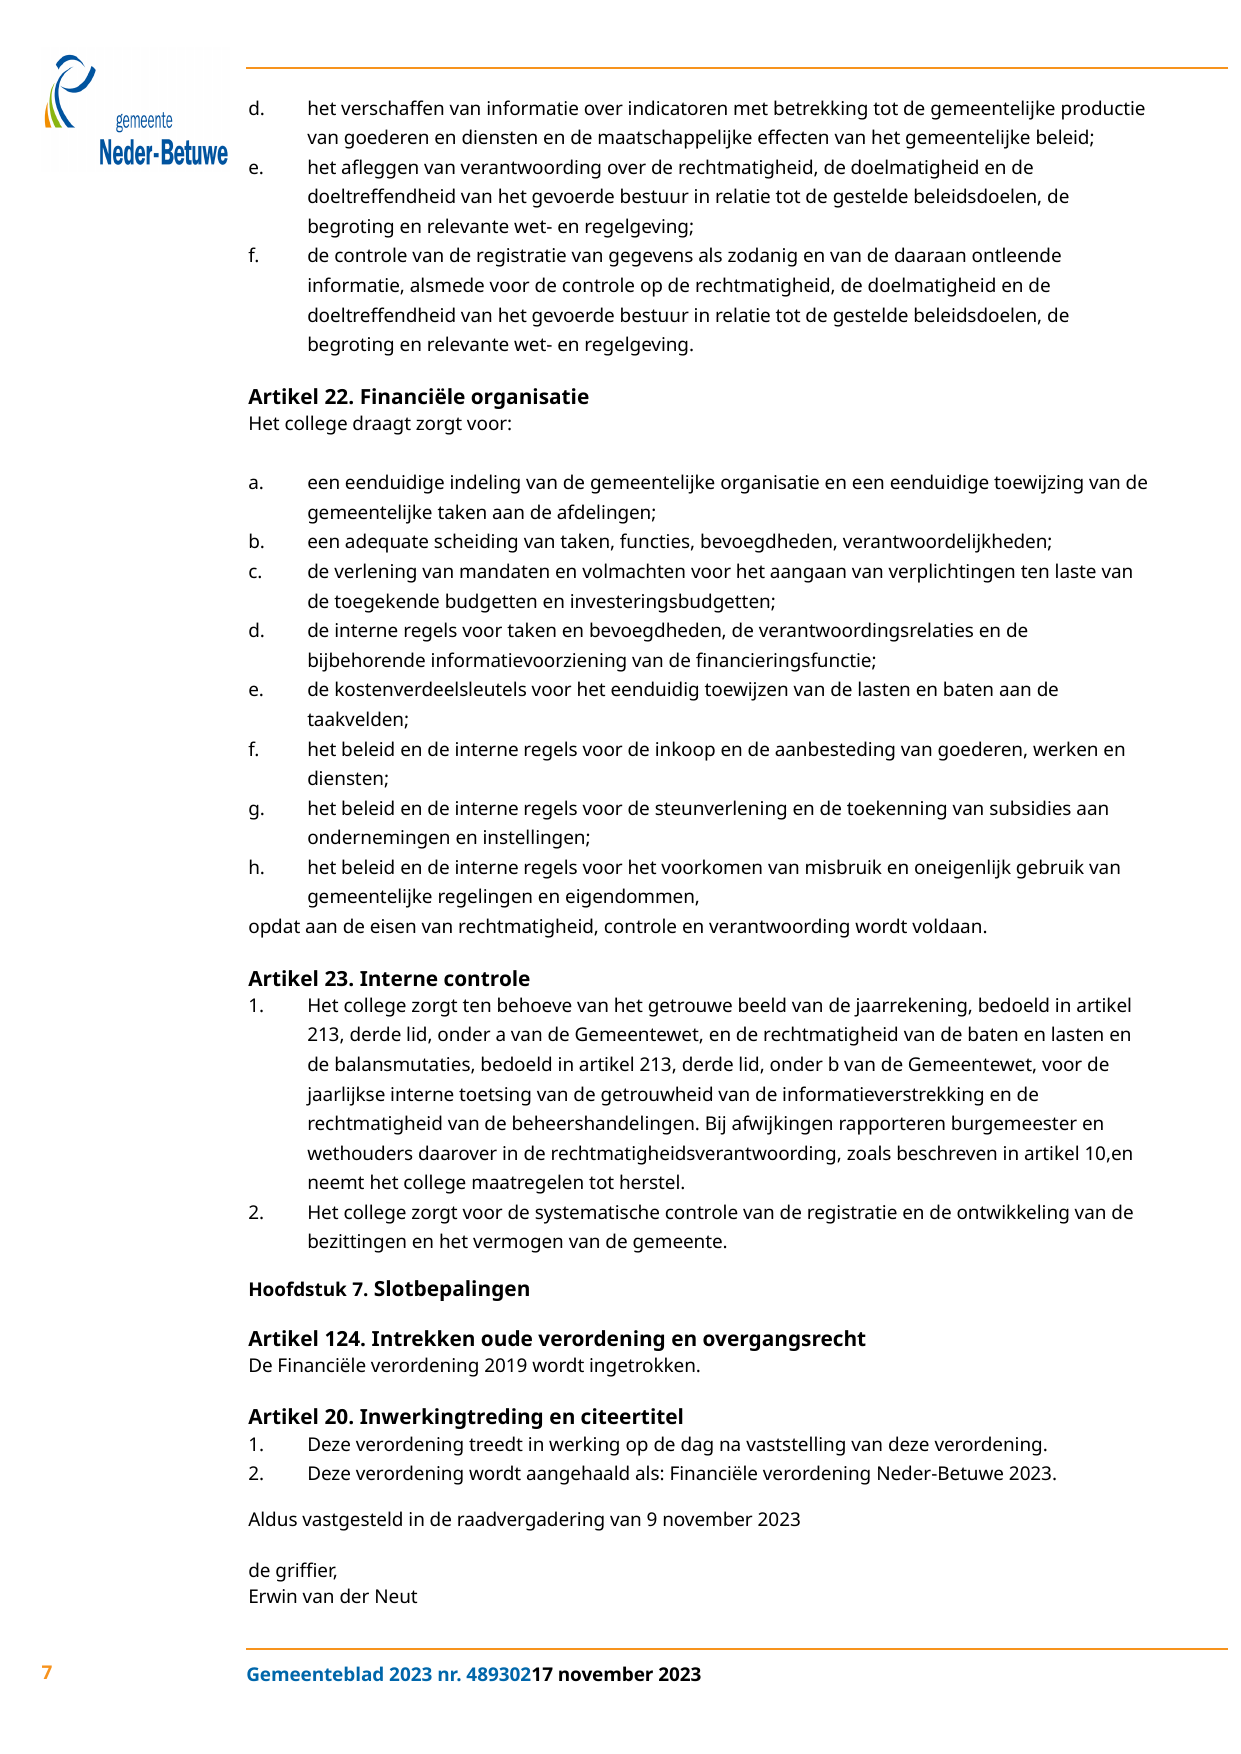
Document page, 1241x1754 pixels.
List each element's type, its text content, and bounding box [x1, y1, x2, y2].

list de verlening van mandaten en volmachten voor het aangaan van verplichtingen ten laste van de toegekende budgetten en investeringsbudgetten; [248, 558, 1152, 613]
list een eenduidige indeling van de gemeentelijke organisatie en een eenduidige toewijzing van de gemeentelijke taken aan de afdelingen; [248, 469, 1152, 525]
text de griffier, [248, 1558, 1152, 1583]
list de controle van de registratie van gegevens als zodanig en van de daaraan ontleende informatie, alsmede voor de controle op de rechtmatigheid, de doelmatigheid en de doeltreffendheid van het gevoerde bestuur in relatie tot de gestelde beleidsdoelen, de begroting en relevante wet- en regelgeving. [248, 243, 1152, 357]
list de interne regels voor taken en bevoegdheden, de verantwoordingsrelaties en de bijbehorende informatievoorziening van de financieringsfunctie; [248, 617, 1152, 673]
text opdat aan de eisen van rechtmatigheid, controle en verantwoording wordt voldaan. [248, 913, 1152, 939]
picture [41, 47, 231, 172]
list Het college zorgt voor de systematische controle van de registratie en de ontwikkeling van de bezittingen en het vermogen van de gemeente. [248, 1199, 1152, 1254]
list het verschaffen van informatie over indicatoren met betrekking tot de gemeentelijke productie van goederen en diensten en de maatschappelijke effecten van het gemeentelijke beleid; [248, 95, 1152, 150]
list Het college zorgt ten behoeve van het getrouwe beeld van de jaarrekening, bedoeld in artikel 213, derde lid, onder a van de Gemeentewet, en de rechtmatigheid van de baten en lasten en de balansmutaties, bedoeld in artikel 213, derde lid, onder b van de Gemeentewet, voor de jaarlijkse interne toetsing van de getrouwheid van de informatieverstrekking en de rechtmatigheid van de beheershandelingen. Bij afwijkingen rapporteren burgemeester en wethouders daarover in de rechtmatigheidsverantwoording, zoals beschreven in artikel 10,en neemt het college maatregelen tot herstel. [248, 992, 1152, 1195]
list een adequate scheiding van taken, functies, bevoegdheden, verantwoordelijkheden; [248, 529, 1152, 554]
text Artikel 20. Inwerkingtreding en citeertitel [248, 1402, 1152, 1431]
text Artikel 22. Financiële organisatie [248, 382, 1152, 410]
text Hoofdstuk 7. Slotbepalingen [248, 1274, 1152, 1303]
list het afleggen van verantwoording over de rechtmatigheid, de doelmatigheid en de doeltreffendheid van het gevoerde bestuur in relatie tot de gestelde beleidsdoelen, de begroting en relevante wet- en regelgeving; [248, 154, 1152, 239]
text De Financiële verordening 2019 wordt ingetrokken. [248, 1352, 1152, 1378]
list de kostenverdeelsleutels voor het eenduidig toewijzen van de lasten en baten aan de taakvelden; [248, 677, 1152, 732]
text Artikel 23. Interne controle [248, 964, 1152, 992]
text Aldus vastgesteld in de raadvergadering van 9 november 2023 [248, 1506, 1152, 1532]
list Deze verordening wordt aangehaald als: Financiële verordening Neder-Betuwe 2023. [248, 1461, 1152, 1486]
list het beleid en de interne regels voor de inkoop en de aanbesteding van goederen, werken en diensten; [248, 736, 1152, 791]
list Deze verordening treedt in werking op de dag na vaststelling van deze verordening. [248, 1431, 1152, 1457]
text Het college draagt zorgt voor: [248, 410, 1152, 436]
text Erwin van der Neut [248, 1583, 1152, 1609]
text Artikel 124. Intrekken oude verordening en overgangsrecht [248, 1324, 1152, 1352]
list het beleid en de interne regels voor de steunverlening en de toekenning van subsidies aan ondernemingen en instellingen; [248, 795, 1152, 850]
list het beleid en de interne regels voor het voorkomen van misbruik en oneigenlijk gebruik van gemeentelijke regelingen en eigendommen, [248, 854, 1152, 909]
